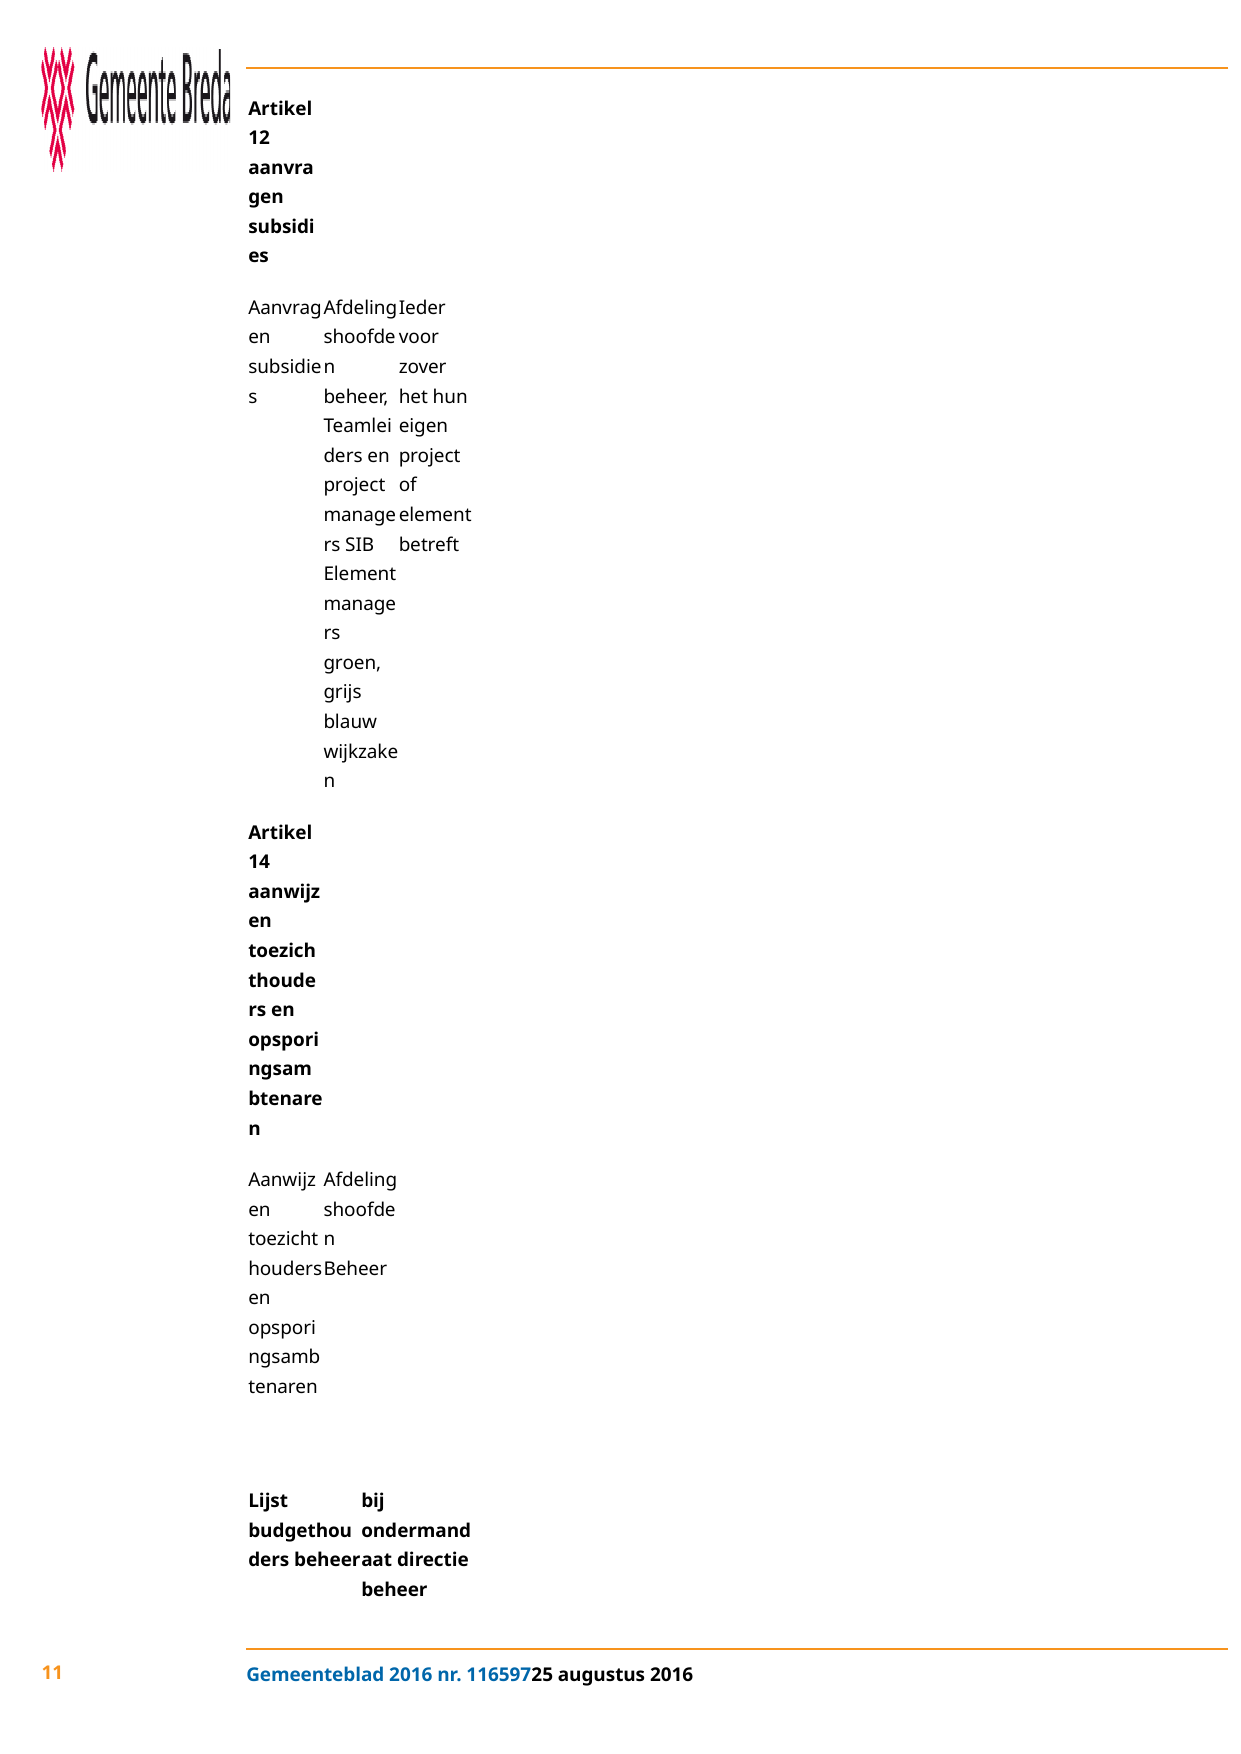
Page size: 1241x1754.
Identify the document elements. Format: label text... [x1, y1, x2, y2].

table_cell [474, 1399, 549, 1425]
table_cell Aanvragen subsidies [248, 294, 323, 793]
table_cell [926, 1399, 1001, 1425]
table_header [474, 1487, 587, 1602]
table_cell Artikel 14 aanwijzen toezichthouders en opsporingsambtenaren [248, 819, 323, 1141]
table_cell [323, 269, 398, 294]
table_header [926, 1487, 1038, 1602]
table_cell [625, 793, 700, 819]
table_cell [248, 269, 323, 294]
table_header [813, 1487, 926, 1602]
table_cell [323, 1399, 398, 1425]
table_cell [850, 1399, 926, 1425]
table_cell [775, 1399, 850, 1425]
table_cell [625, 1399, 700, 1425]
table_header [700, 1487, 813, 1602]
table_cell [549, 793, 624, 819]
picture [41, 47, 231, 172]
table_cell [399, 1166, 474, 1399]
table_cell [323, 1141, 398, 1166]
table_cell Afdelingshoofden beheer, Teamleiders en projectmanagers SIB Elementmanagers groen, grijs blauw wijkzaken [323, 294, 398, 793]
table_cell [399, 1141, 474, 1166]
table_cell [248, 1141, 323, 1166]
table_header Lijst budgethouders beheer [248, 1487, 361, 1602]
table_header [587, 1487, 700, 1602]
table_cell [1001, 1399, 1076, 1425]
table_cell [323, 819, 398, 1141]
table_cell [323, 95, 398, 268]
table_cell [1076, 1399, 1152, 1425]
table_cell [323, 793, 398, 819]
table_cell [248, 1399, 323, 1425]
table_cell [248, 793, 323, 819]
table_cell [399, 269, 474, 294]
table_cell Aanwijzen toezichthouders en opsporingsambtenaren [248, 1166, 323, 1399]
table_cell Afdelingshoofden Beheer [323, 1166, 398, 1399]
table_cell [700, 1399, 775, 1425]
table_cell [399, 95, 474, 268]
table_cell [474, 793, 549, 819]
table_cell Artikel 12 aanvragen subsidies [248, 95, 323, 268]
table_cell [399, 819, 474, 1141]
table_cell Ieder voor zover het hun eigen project of element betreft [399, 294, 474, 793]
table_cell [399, 1399, 474, 1425]
table_cell [549, 1399, 624, 1425]
table_cell [399, 793, 474, 819]
table_header bij ondermandaat directie beheer [361, 1487, 474, 1602]
